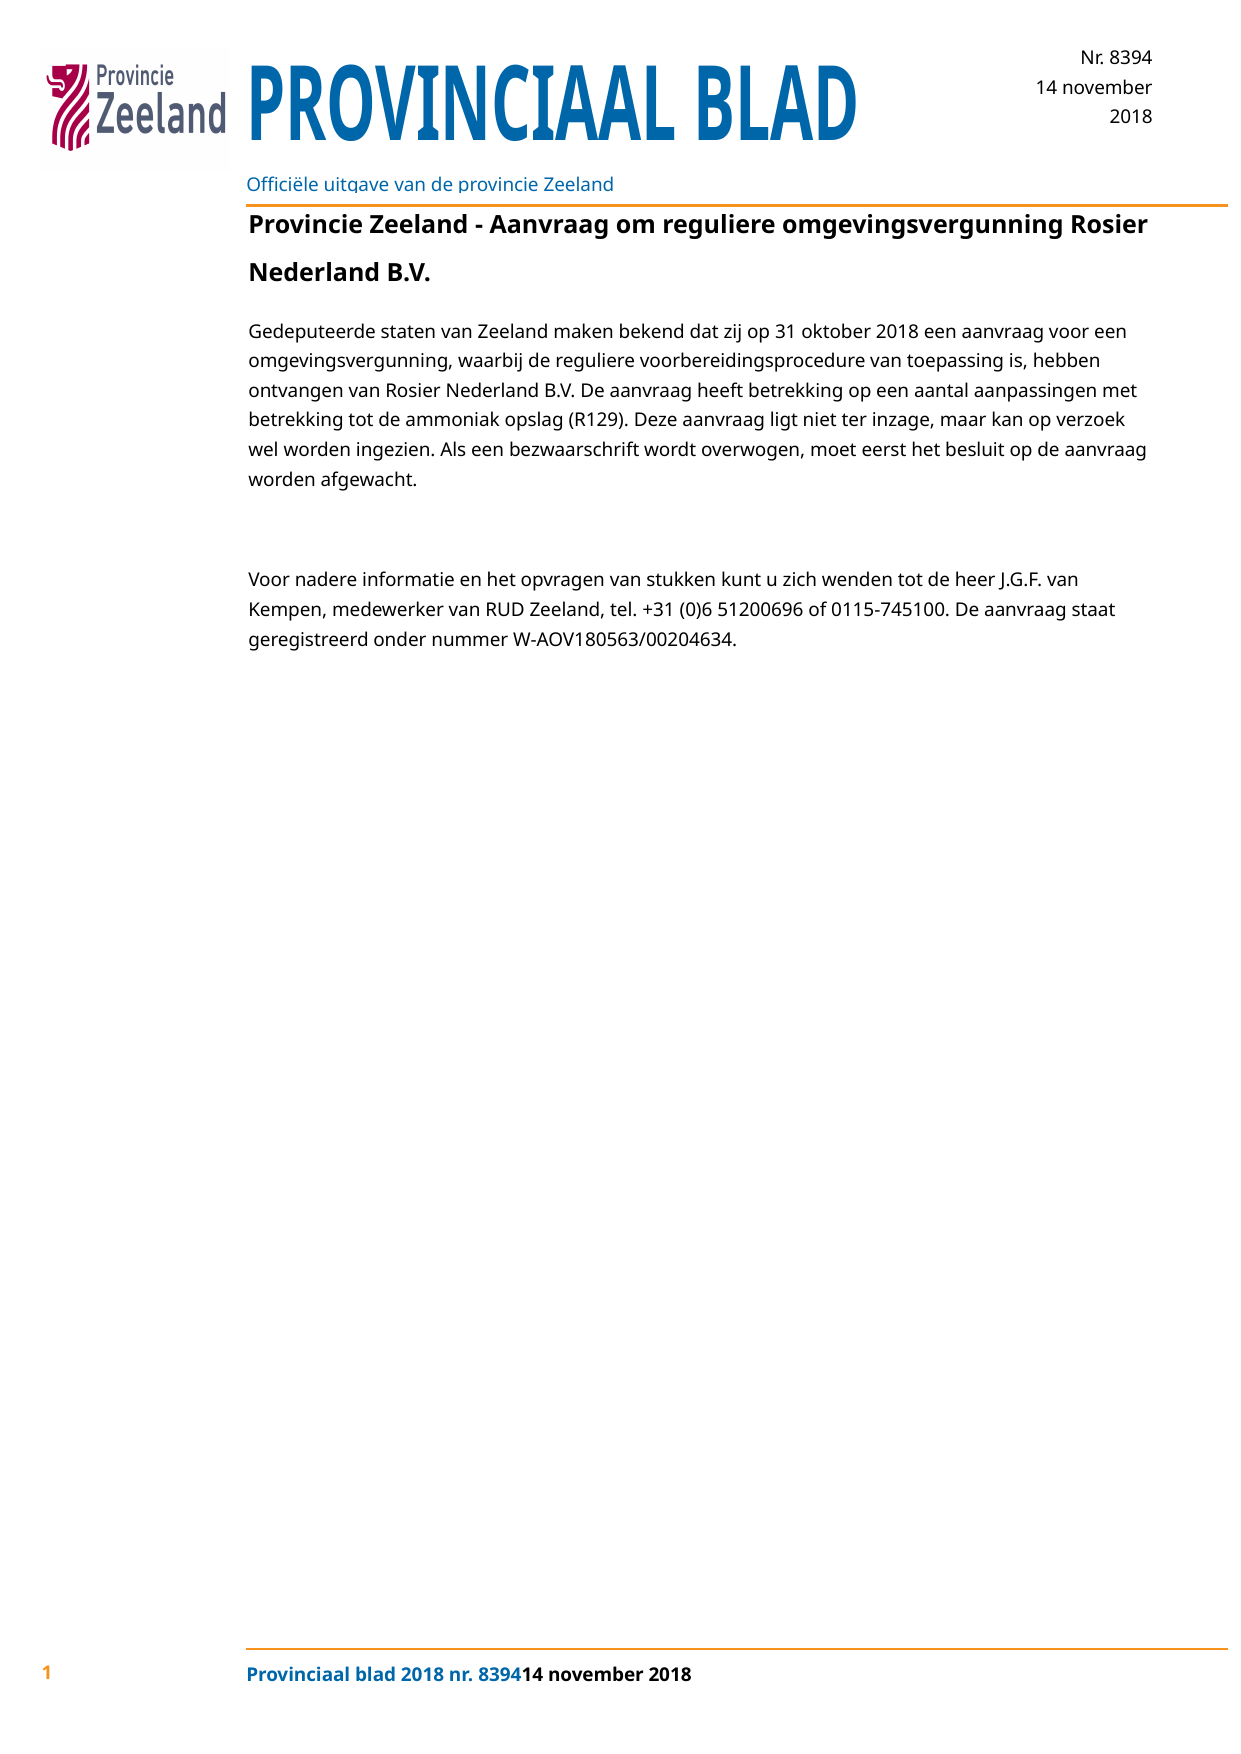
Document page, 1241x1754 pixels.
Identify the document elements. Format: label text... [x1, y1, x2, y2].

text Gedeputeerde staten van Zeeland maken bekend dat zij op 31 oktober 2018 een aanvraag voor een omgevingsvergunning, waarbij de reguliere voorbereidingsprocedure van toepassing is, hebben ontvangen van Rosier Nederland B.V. De aanvraag heeft betrekking op een aantal aanpassingen met betrekking tot de ammoniak opslag (R129). Deze aanvraag ligt niet ter inzage, maar kan op verzoek wel worden ingezien. Als een bezwaarschrift wordt overwogen, moet eerst het besluit op de aanvraag worden afgewacht. [248, 318, 1152, 492]
picture [41, 47, 231, 172]
text Voor nadere informatie en het opvragen van stukken kunt u zich wenden tot de heer J.G.F. van Kempen, medewerker van RUD Zeeland, tel. +31 (0)6 51200696 of 0115-745100. De aanvraag staat geregistreerd onder nummer W-AOV180563/00204634. [248, 567, 1152, 652]
text Provincie Zeeland - Aanvraag om reguliere omgevingsvergunning Rosier Nederland B.V. [248, 207, 1152, 288]
